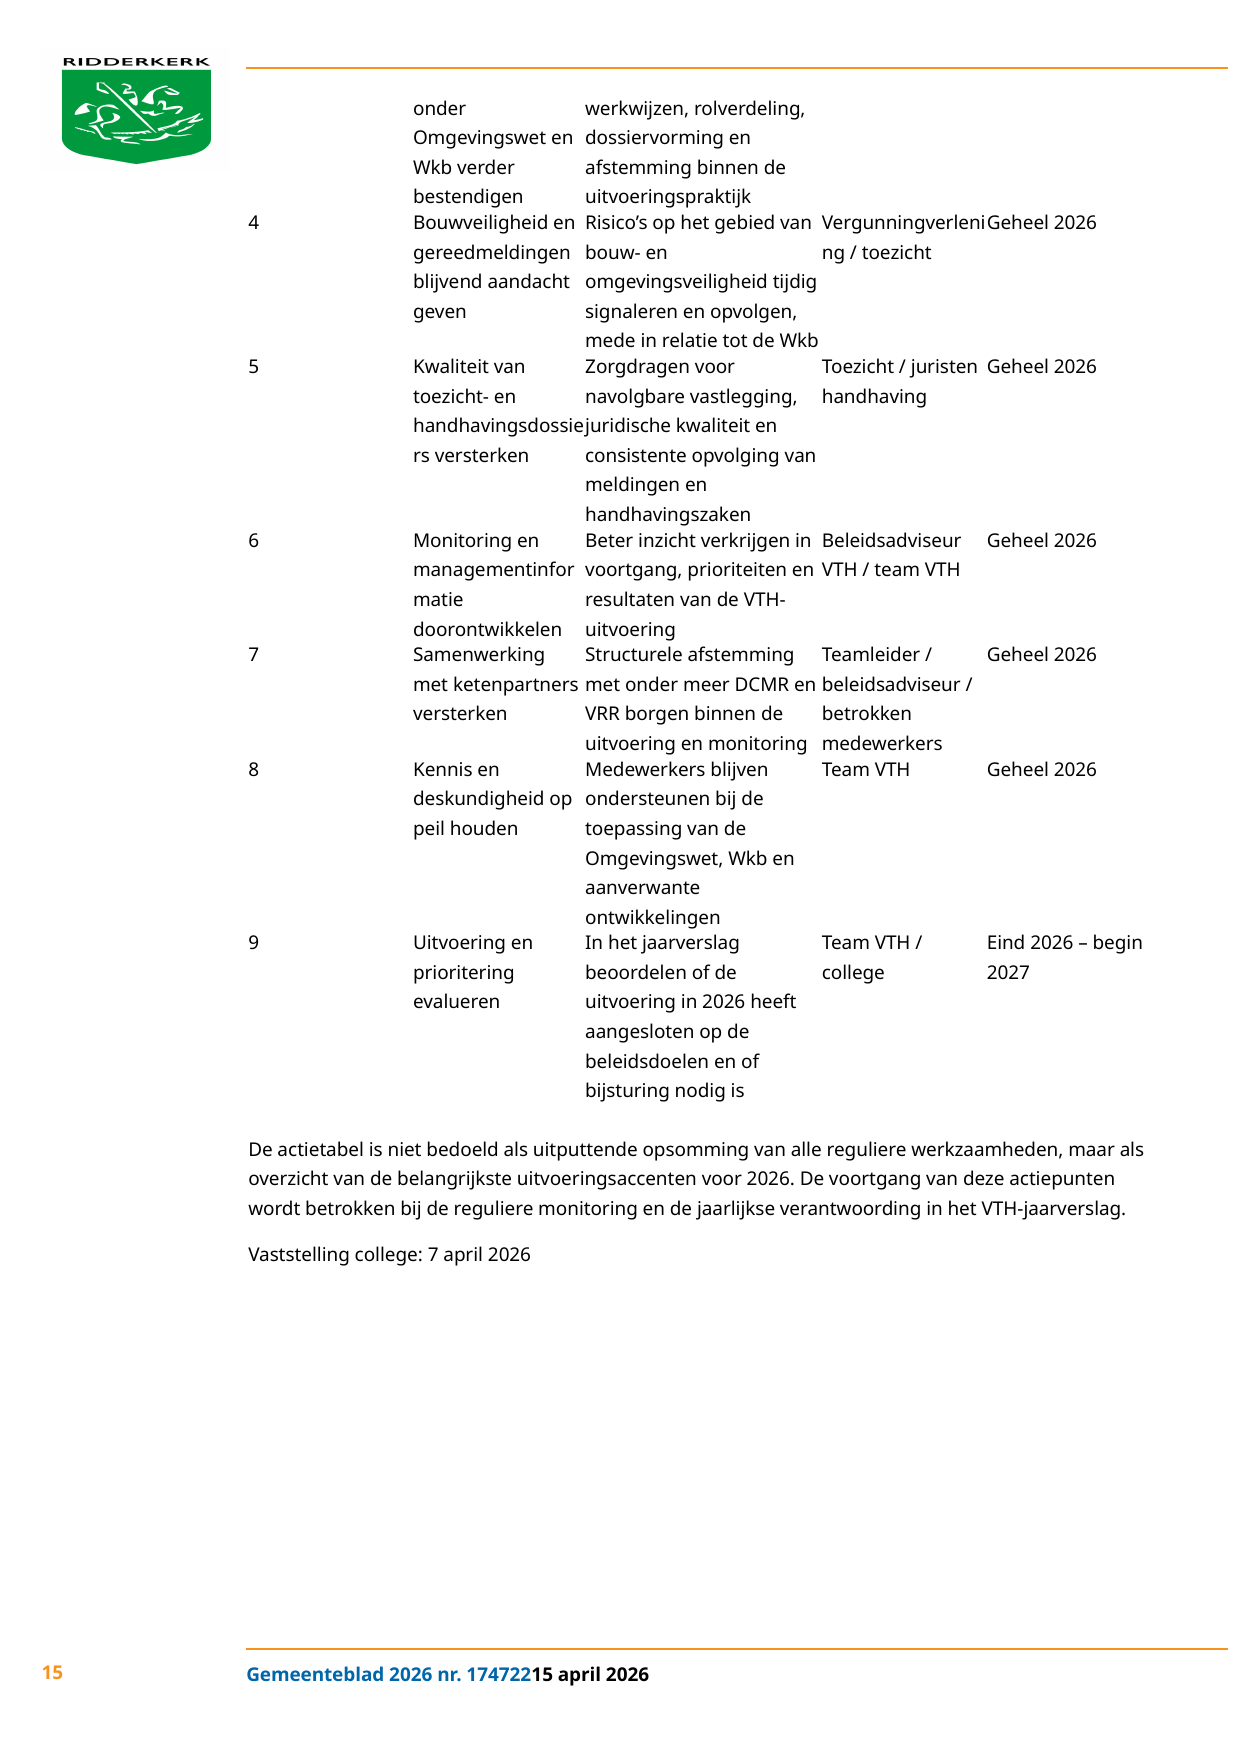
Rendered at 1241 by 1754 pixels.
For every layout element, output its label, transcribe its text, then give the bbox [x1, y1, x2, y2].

table_cell Teamleider / beleidsadviseur / betrokken medewerkers [822, 641, 987, 756]
table_cell In het jaarverslag beoordelen of de uitvoering in 2026 heeft aangesloten op de beleidsdoelen en of bijsturing nodig is [585, 930, 822, 1103]
table_cell Geheel 2026 [987, 641, 1152, 756]
picture [41, 47, 231, 172]
table_cell Bouwveiligheid en gereedmeldingen blijvend aandacht geven [413, 209, 585, 353]
table_cell 4 [248, 209, 413, 353]
table_cell Risico’s op het gebied van bouw- en omgevingsveiligheid tijdig signaleren en opvolgen, mede in relatie tot de Wkb [585, 209, 822, 353]
table_cell 6 [248, 527, 413, 641]
table_cell Monitoring en managementinformatie doorontwikkelen [413, 527, 585, 641]
table_cell Team VTH / college [822, 930, 987, 1103]
table_cell [822, 95, 987, 209]
table_cell Geheel 2026 [987, 209, 1152, 353]
table_cell werkwijzen, rolverdeling, dossiervorming en afstemming binnen de uitvoeringspraktijk [585, 95, 822, 209]
table_cell Uitvoering en prioritering evalueren [413, 930, 585, 1103]
table_cell Geheel 2026 [987, 353, 1152, 527]
table_cell Kwaliteit van toezicht- en handhavingsdossiers versterken [413, 353, 585, 527]
table_cell Medewerkers blijven ondersteunen bij de toepassing van de Omgevingswet, Wkb en aanverwante ontwikkelingen [585, 756, 822, 929]
table_cell Beter inzicht verkrijgen in voortgang, prioriteiten en resultaten van de VTH-uitvoering [585, 527, 822, 641]
table_cell 9 [248, 930, 413, 1103]
table_cell 7 [248, 641, 413, 756]
table_cell Structurele afstemming met onder meer DCMR en VRR borgen binnen de uitvoering en monitoring [585, 641, 822, 756]
table_cell [248, 95, 413, 209]
table_cell Kennis en deskundigheid op peil houden [413, 756, 585, 929]
table_cell Team VTH [822, 756, 987, 929]
table_cell Geheel 2026 [987, 756, 1152, 929]
table_cell Toezicht / juristen handhaving [822, 353, 987, 527]
table_cell Zorgdragen voor navolgbare vastlegging, juridische kwaliteit en consistente opvolging van meldingen en handhavingszaken [585, 353, 822, 527]
text Vaststelling college: 7 april 2026 [248, 1241, 1152, 1267]
table_cell Vergunningverlening / toezicht [822, 209, 987, 353]
table_cell Geheel 2026 [987, 527, 1152, 641]
table_cell Beleidsadviseur VTH / team VTH [822, 527, 987, 641]
table_cell 8 [248, 756, 413, 929]
table_cell 5 [248, 353, 413, 527]
table_cell [987, 95, 1152, 209]
table_cell Eind 2026 – begin 2027 [987, 930, 1152, 1103]
text De actietabel is niet bedoeld als uitputtende opsomming van alle reguliere werkzaamheden, maar als overzicht van de belangrijkste uitvoeringsaccenten voor 2026. De voortgang van deze actiepunten wordt betrokken bij de reguliere monitoring en de jaarlijkse verantwoording in het VTH-jaarverslag. [248, 1136, 1152, 1221]
table_cell onder Omgevingswet en Wkb verder bestendigen [413, 95, 585, 209]
table_cell Samenwerking met ketenpartners versterken [413, 641, 585, 756]
